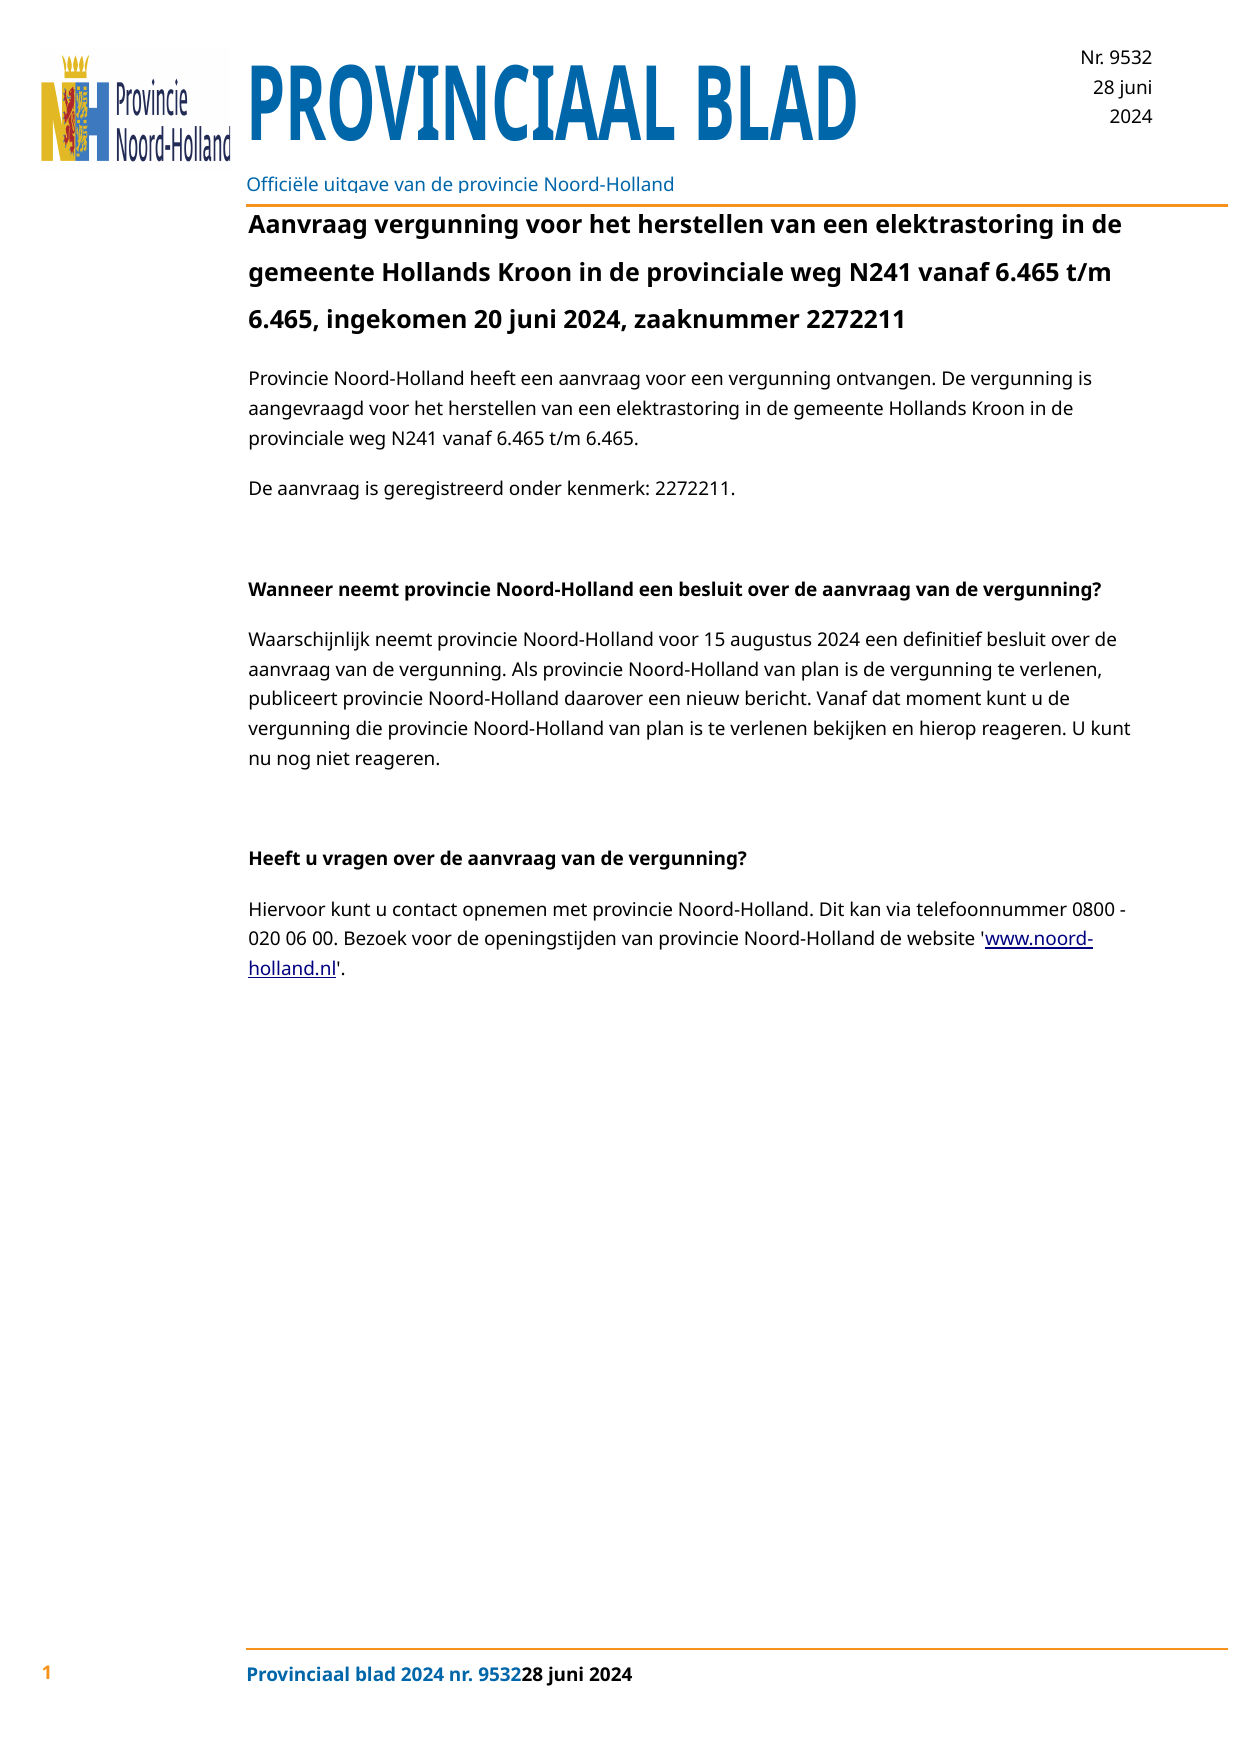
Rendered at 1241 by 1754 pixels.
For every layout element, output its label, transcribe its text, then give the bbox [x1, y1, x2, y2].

text Heeft u vragen over de aanvraag van de vergunning? [248, 846, 1152, 871]
text De aanvraag is geregistreerd onder kenmerk: 2272211. [248, 475, 1152, 501]
text Wanneer neemt provincie Noord-Holland een besluit over de aanvraag van de vergunning? [248, 576, 1152, 602]
text Hiervoor kunt u contact opnemen met provincie Noord-Holland. Dit kan via telefoonnummer 0800 - 020 06 00. Bezoek voor de openingstijden van provincie Noord-Holland de website 'www.noord-holland.nl'. [248, 896, 1152, 981]
text Provincie Noord-Holland heeft een aanvraag voor een vergunning ontvangen. De vergunning is aangevraagd voor het herstellen van een elektrastoring in de gemeente Hollands Kroon in de provinciale weg N241 vanaf 6.465 t/m 6.465. [248, 366, 1152, 450]
picture [41, 47, 231, 172]
text Aanvraag vergunning voor het herstellen van een elektrastoring in de gemeente Hollands Kroon in de provinciale weg N241 vanaf 6.465 t/m 6.465, ingekomen 20 juni 2024, zaaknummer 2272211 [248, 207, 1152, 336]
text Waarschijnlijk neemt provincie Noord-Holland voor 15 augustus 2024 een definitief besluit over de aanvraag van de vergunning. Als provincie Noord-Holland van plan is de vergunning te verlenen, publiceert provincie Noord-Holland daarover een nieuw bericht. Vanaf dat moment kunt u de vergunning die provincie Noord-Holland van plan is te verlenen bekijken en hierop reageren. U kunt nu nog niet reageren. [248, 626, 1152, 770]
